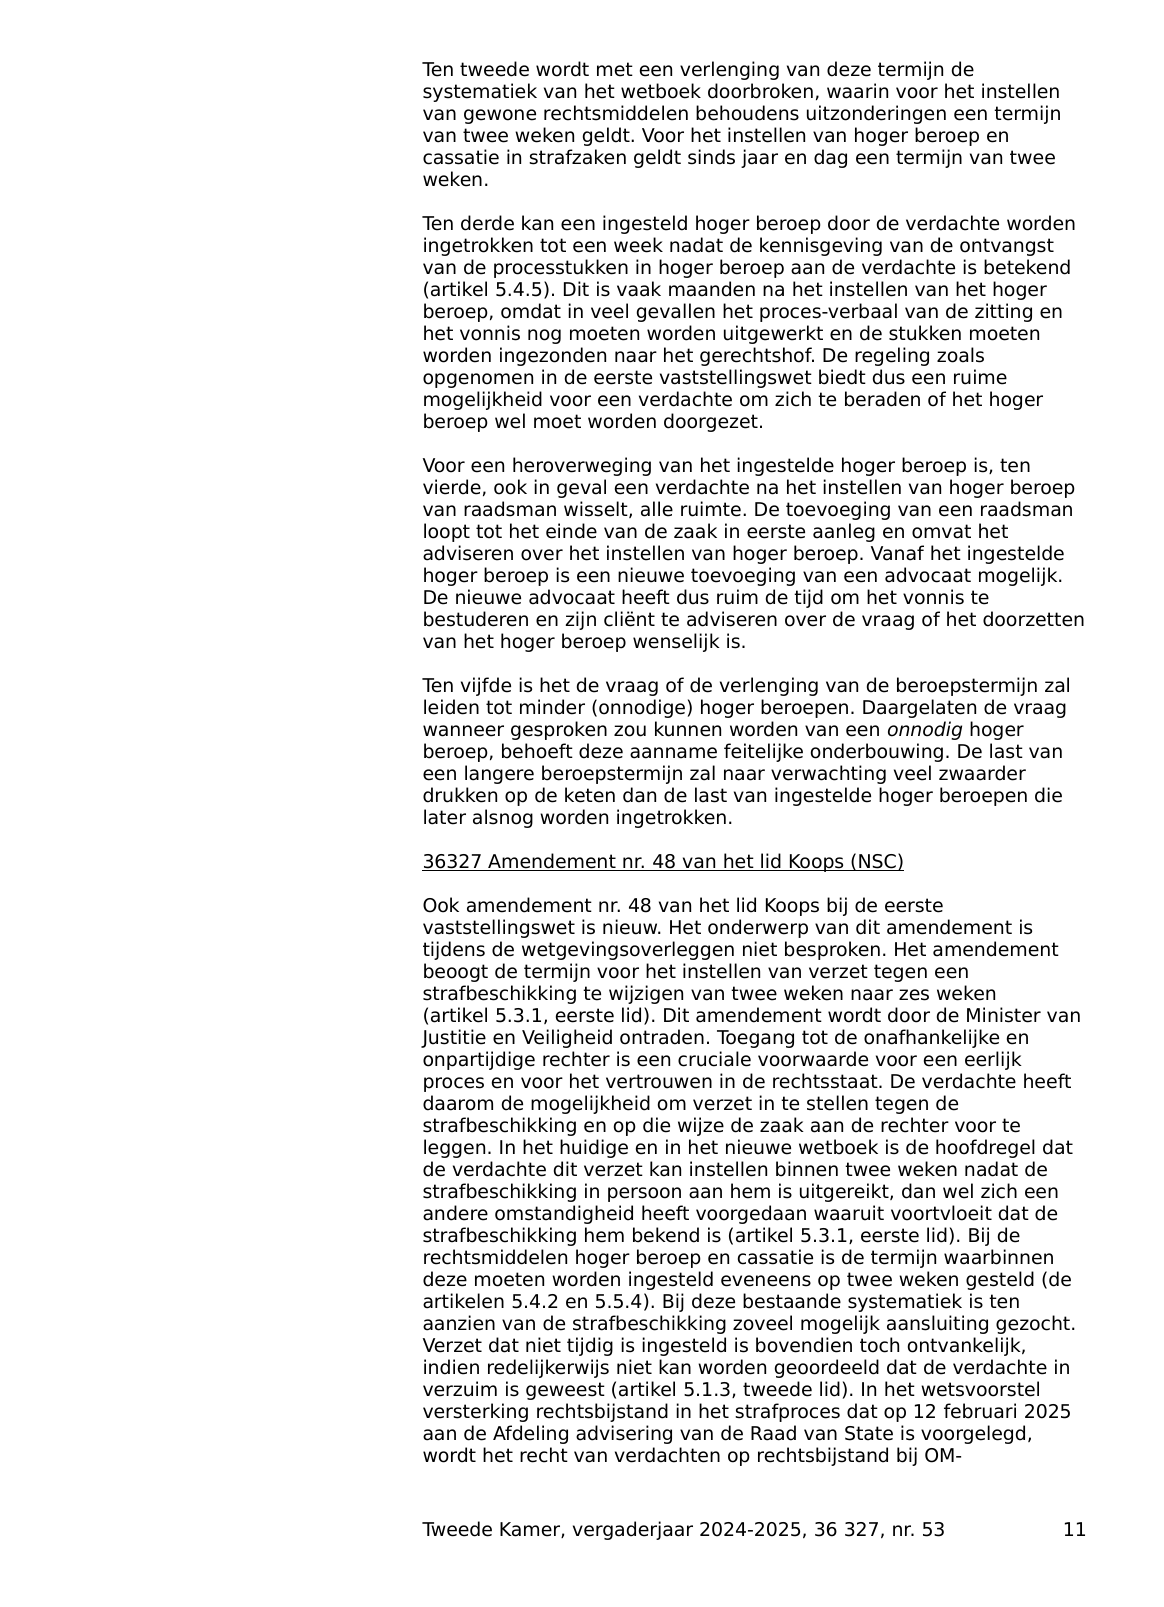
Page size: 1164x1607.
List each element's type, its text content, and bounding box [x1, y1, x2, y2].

text Ten vijfde is het de vraag of de verlenging van de beroepstermijn zal leiden tot minder (onnodige) hoger beroepen. Daargelaten de vraag wanneer gesproken zou kunnen worden van een onnodig hoger beroep, behoeft deze aanname feitelijke onderbouwing. De last van een langere beroepstermijn zal naar verwachting veel zwaarder drukken op de keten dan de last van ingestelde hoger beroepen die later alsnog worden ingetrokken. [422, 675, 1087, 829]
text Ook amendement nr. 48 van het lid Koops bij de eerste vaststellingswet is nieuw. Het onderwerp van dit amendement is tijdens de wetgevingsoverleggen niet besproken. Het amendement beoogt de termijn voor het instellen van verzet tegen een strafbeschikking te wijzigen van twee weken naar zes weken (artikel 5.3.1, eerste lid). Dit amendement wordt door de Minister van Justitie en Veiligheid ontraden. Toegang tot de onafhankelijke en onpartijdige rechter is een cruciale voorwaarde voor een eerlijk proces en voor het vertrouwen in de rechtsstaat. De verdachte heeft daarom de mogelijkheid om verzet in te stellen tegen de strafbeschikking en op die wijze de zaak aan de rechter voor te leggen. In het huidige en in het nieuwe wetboek is de hoofdregel dat de verdachte dit verzet kan instellen binnen twee weken nadat de strafbeschikking in persoon aan hem is uitgereikt, dan wel zich een andere omstandigheid heeft voorgedaan waaruit voortvloeit dat de strafbeschikking hem bekend is (artikel 5.3.1, eerste lid). Bij de rechtsmiddelen hoger beroep en cassatie is de termijn waarbinnen deze moeten worden ingesteld eveneens op twee weken gesteld (de artikelen 5.4.2 en 5.5.4). Bij deze bestaande systematiek is ten aanzien van de strafbeschikking zoveel mogelijk aansluiting gezocht. Verzet dat niet tijdig is ingesteld is bovendien toch ontvankelijk, indien redelijkerwijs niet kan worden geoordeeld dat de verdachte in verzuim is geweest (artikel 5.1.3, tweede lid). In het wetsvoorstel versterking rechtsbijstand in het strafproces dat op 12 februari 2025 aan de Afdeling advisering van de Raad van State is voorgelegd, wordt het recht van verdachten op rechtsbijstand bij OM- [422, 895, 1087, 1467]
text Ten tweede wordt met een verlenging van deze termijn de systematiek van het wetboek doorbroken, waarin voor het instellen van gewone rechtsmiddelen behoudens uitzonderingen een termijn van twee weken geldt. Voor het instellen van hoger beroep en cassatie in strafzaken geldt sinds jaar en dag een termijn van twee weken. [422, 59, 1087, 191]
text Voor een heroverweging van het ingestelde hoger beroep is, ten vierde, ook in geval een verdachte na het instellen van hoger beroep van raadsman wisselt, alle ruimte. De toevoeging van een raadsman loopt tot het einde van de zaak in eerste aanleg en omvat het adviseren over het instellen van hoger beroep. Vanaf het ingestelde hoger beroep is een nieuwe toevoeging van een advocaat mogelijk. De nieuwe advocaat heeft dus ruim de tijd om het vonnis te bestuderen en zijn cliënt te adviseren over de vraag of het doorzetten van het hoger beroep wenselijk is. [422, 455, 1087, 653]
text Ten derde kan een ingesteld hoger beroep door de verdachte worden ingetrokken tot een week nadat de kennisgeving van de ontvangst van de processtukken in hoger beroep aan de verdachte is betekend (artikel 5.4.5). Dit is vaak maanden na het instellen van het hoger beroep, omdat in veel gevallen het proces-verbaal van de zitting en het vonnis nog moeten worden uitgewerkt en de stukken moeten worden ingezonden naar het gerechtshof. De regeling zoals opgenomen in de eerste vaststellingswet biedt dus een ruime mogelijkheid voor een verdachte om zich te beraden of het hoger beroep wel moet worden doorgezet. [422, 213, 1087, 433]
subtitle 36327 Amendement nr. 48 van het lid Koops (NSC) [422, 851, 1087, 873]
